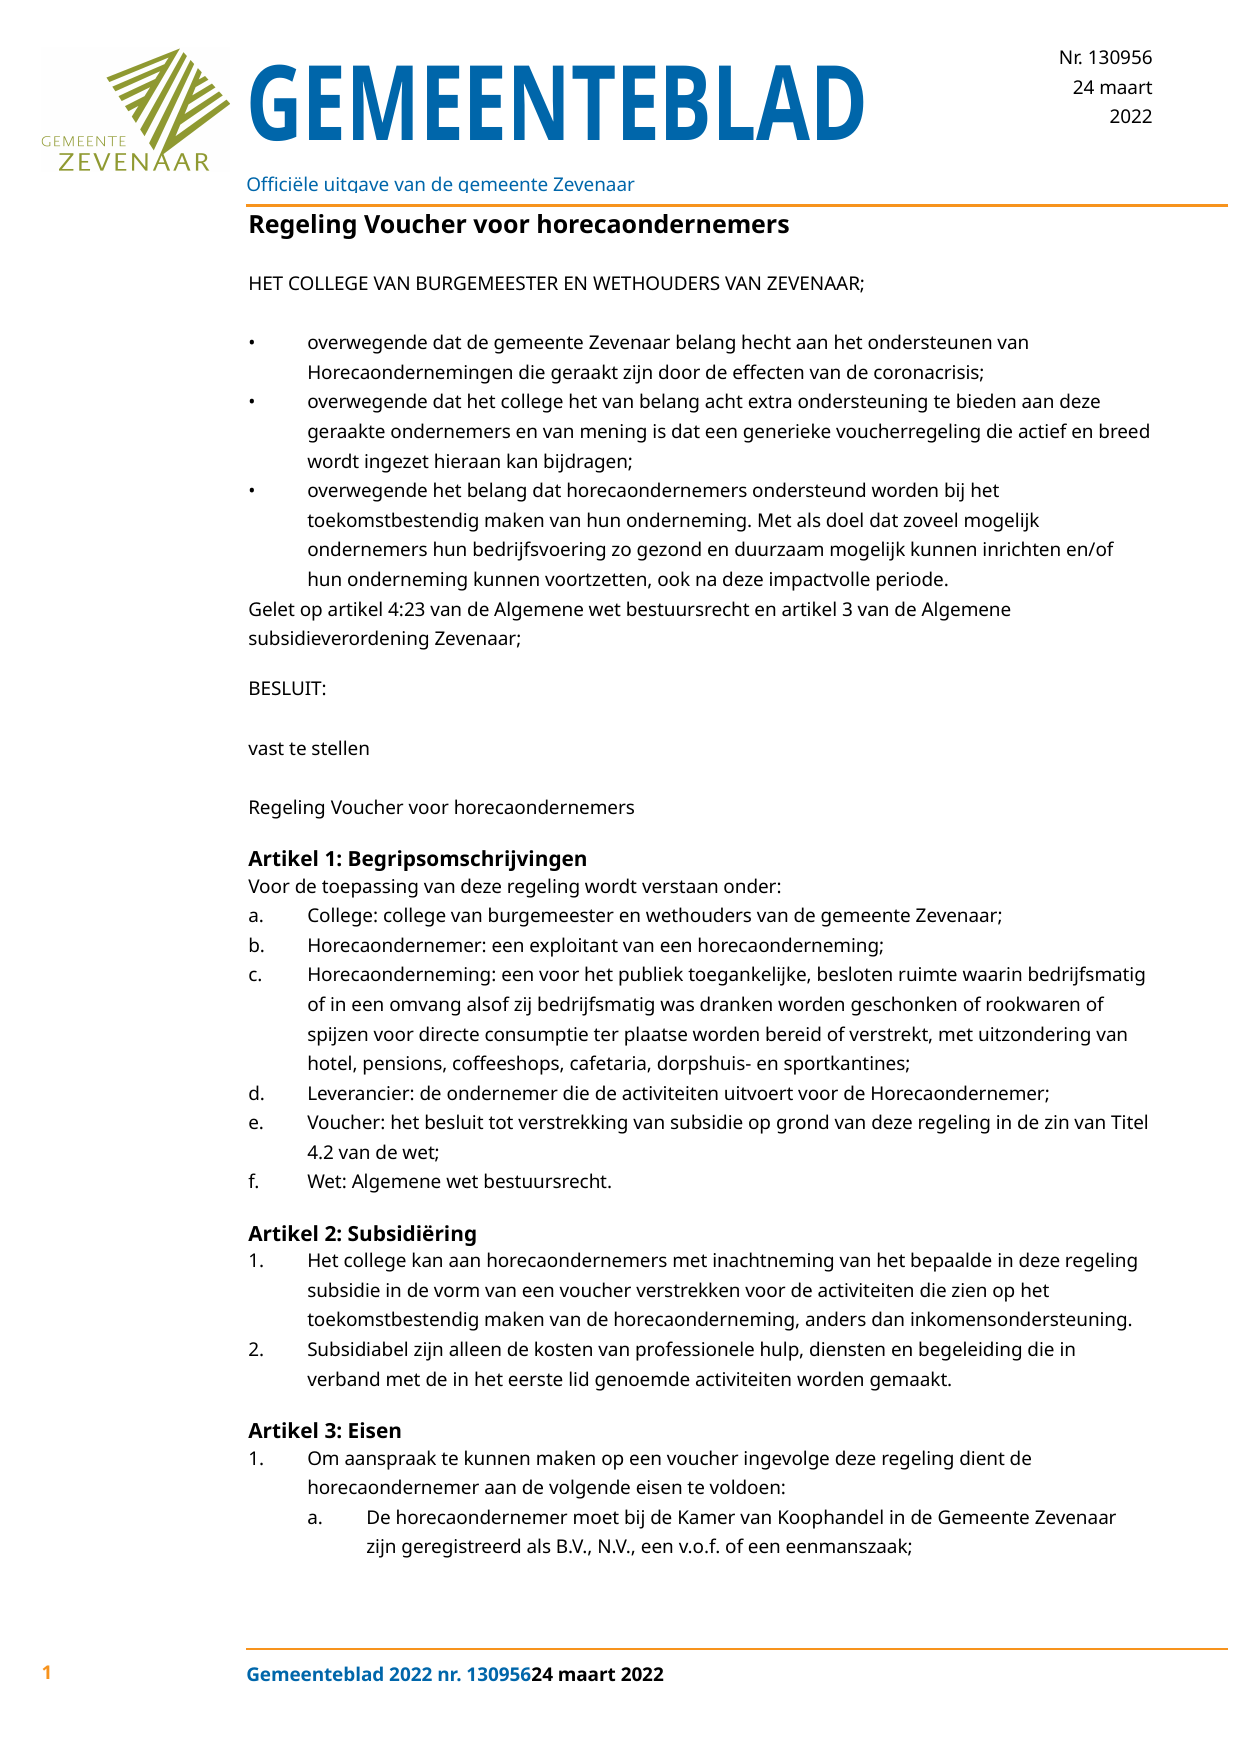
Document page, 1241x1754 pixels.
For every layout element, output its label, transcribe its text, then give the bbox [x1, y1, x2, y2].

list Voucher: het besluit tot verstrekking van subsidie op grond van deze regeling in de zin van Titel 4.2 van de wet; [248, 1109, 1152, 1165]
text vast te stellen [248, 735, 1152, 761]
list College: college van burgemeester en wethouders van de gemeente Zevenaar; [248, 902, 1152, 928]
text Regeling Voucher voor horecaondernemers [248, 794, 1152, 820]
text Artikel 3: Eisen [248, 1416, 1152, 1445]
list overwegende het belang dat horecaondernemers ondersteund worden bij het toekomstbestendig maken van hun onderneming. Met als doel dat zoveel mogelijk ondernemers hun bedrijfsvoering zo gezond en duurzaam mogelijk kunnen inrichten en/of hun onderneming kunnen voortzetten, ook na deze impactvolle periode. [248, 477, 1152, 592]
list Wet: Algemene wet bestuursrecht. [248, 1169, 1152, 1194]
text Artikel 2: Subsidiëring [248, 1219, 1152, 1247]
text Voor de toepassing van deze regeling wordt verstaan onder: [248, 873, 1152, 898]
text BESLUIT: [248, 676, 1152, 701]
list De horecaondernemer moet bij de Kamer van Koophandel in de Gemeente Zevenaar zijn geregistreerd als B.V., N.V., een v.o.f. of een eenmanszaak; [307, 1504, 1152, 1559]
text Regeling Voucher voor horecaondernemers [248, 207, 1152, 241]
list overwegende dat het college het van belang acht extra ondersteuning te bieden aan deze geraakte ondernemers en van mening is dat een generieke voucherregeling die actief en breed wordt ingezet hieraan kan bijdragen; [248, 389, 1152, 473]
list Subsidiabel zijn alleen de kosten van professionele hulp, diensten en begeleiding die in verband met de in het eerste lid genoemde activiteiten worden gemaakt. [248, 1336, 1152, 1392]
picture [41, 47, 231, 172]
list overwegende dat de gemeente Zevenaar belang hecht aan het ondersteunen van Horecaondernemingen die geraakt zijn door de effecten van de coronacrisis; [248, 329, 1152, 385]
list Horecaonderneming: een voor het publiek toegankelijke, besloten ruimte waarin bedrijfsmatig of in een omvang alsof zij bedrijfsmatig was dranken worden geschonken of rookwaren of spijzen voor directe consumptie ter plaatse worden bereid of verstrekt, met uitzondering van hotel, pensions, coffeeshops, cafetaria, dorpshuis- en sportkantines; [248, 962, 1152, 1076]
list Het college kan aan horecaondernemers met inachtneming van het bepaalde in deze regeling subsidie in de vorm van een voucher verstrekken voor de activiteiten die zien op het toekomstbestendig maken van de horecaonderneming, anders dan inkomensondersteuning. [248, 1247, 1152, 1332]
text HET COLLEGE VAN BURGEMEESTER EN WETHOUDERS VAN ZEVENAAR; [248, 270, 1152, 296]
list Leverancier: de ondernemer die de activiteiten uitvoert voor de Horecaondernemer; [248, 1080, 1152, 1106]
list Om aanspraak te kunnen maken op een voucher ingevolge deze regeling dient de horecaondernemer aan de volgende eisen te voldoen: [248, 1445, 1152, 1500]
list Horecaondernemer: een exploitant van een horecaonderneming; [248, 932, 1152, 958]
text Gelet op artikel 4:23 van de Algemene wet bestuursrecht en artikel 3 van de Algemene subsidieverordening Zevenaar; [248, 596, 1152, 651]
text Artikel 1: Begripsomschrijvingen [248, 844, 1152, 873]
